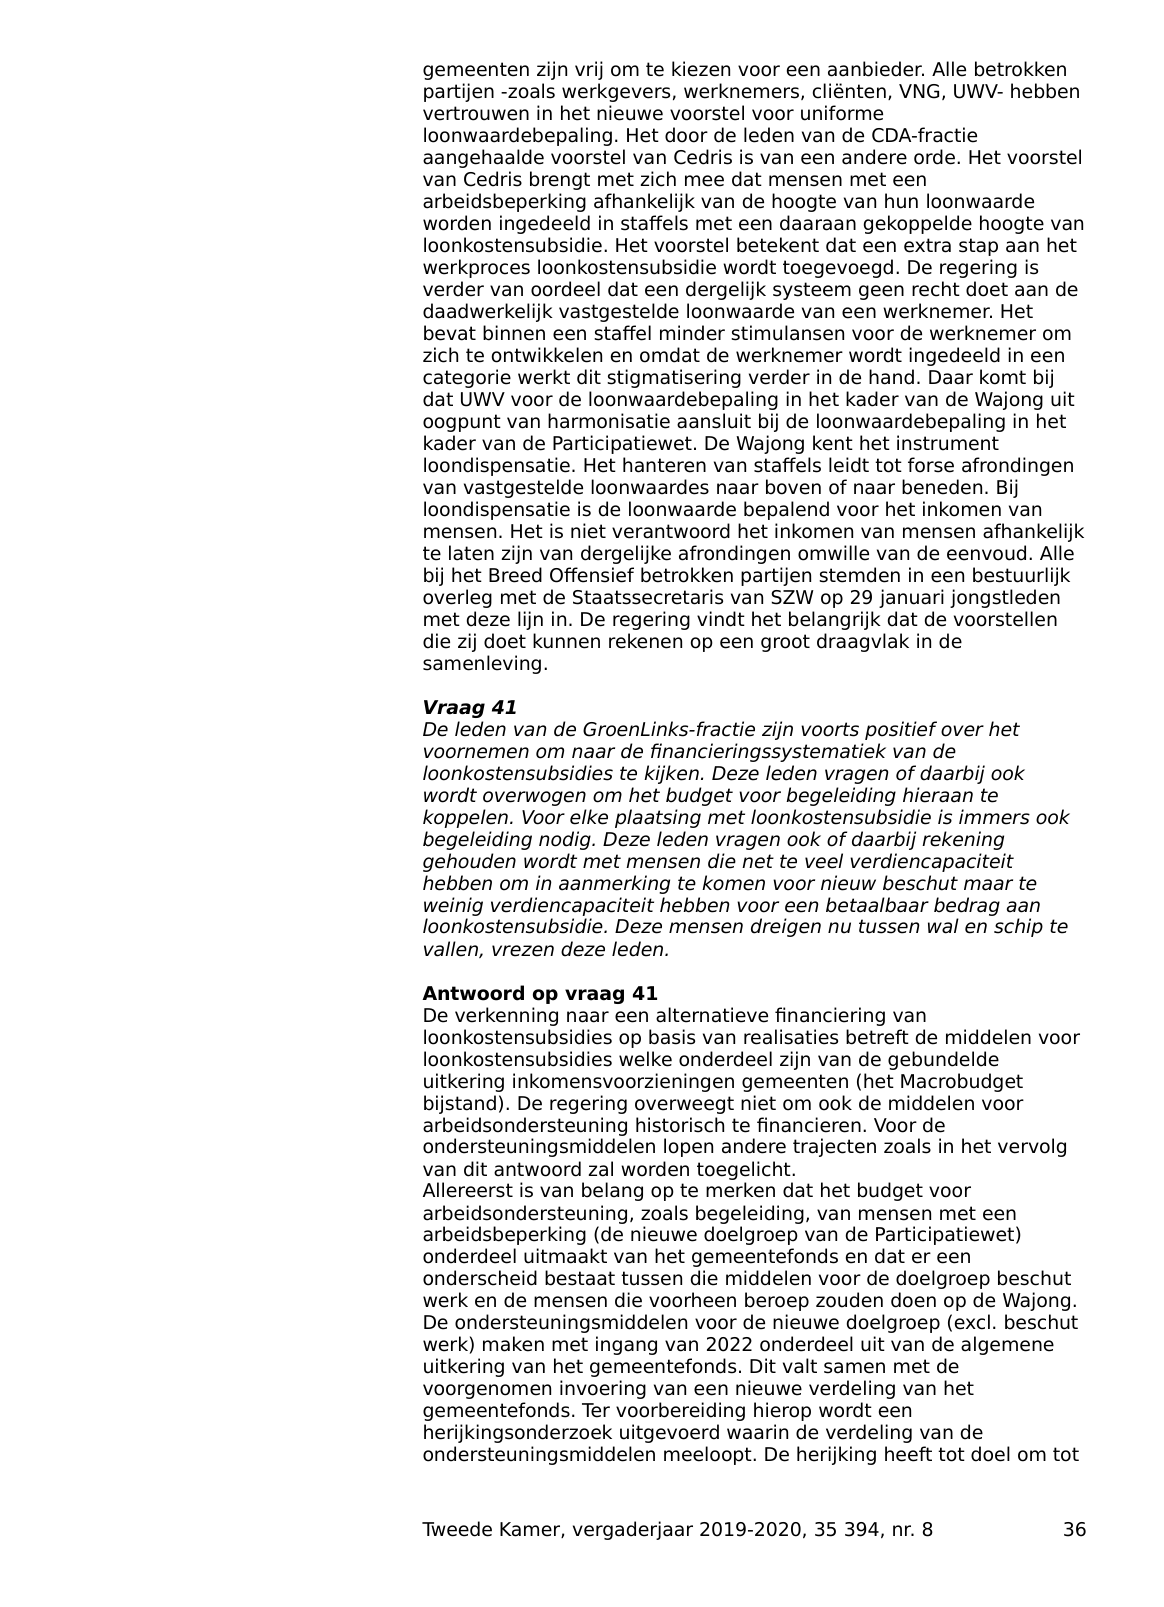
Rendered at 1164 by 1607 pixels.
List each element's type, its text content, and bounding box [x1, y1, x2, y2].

text De leden van de GroenLinks-fractie zijn voorts positief over het voornemen om naar de financieringssystematiek van de loonkostensubsidies te kijken. Deze leden vragen of daarbij ook wordt overwogen om het budget voor begeleiding hieraan te koppelen. Voor elke plaatsing met loonkostensubsidie is immers ook begeleiding nodig. Deze leden vragen ook of daarbij rekening gehouden wordt met mensen die net te veel verdiencapaciteit hebben om in aanmerking te komen voor nieuw beschut maar te weinig verdiencapaciteit hebben voor een betaalbaar bedrag aan loonkostensubsidie. Deze mensen dreigen nu tussen wal en schip te vallen, vrezen deze leden. [422, 719, 1087, 960]
text Allereerst is van belang op te merken dat het budget voor arbeidsondersteuning, zoals begeleiding, van mensen met een arbeidsbeperking (de nieuwe doelgroep van de Participatiewet) onderdeel uitmaakt van het gemeentefonds en dat er een onderscheid bestaat tussen die middelen voor de doelgroep beschut werk en de mensen die voorheen beroep zouden doen op de Wajong. [422, 1180, 1087, 1312]
text De ondersteuningsmiddelen voor de nieuwe doelgroep (excl. beschut werk) maken met ingang van 2022 onderdeel uit van de algemene uitkering van het gemeentefonds. Dit valt samen met de voorgenomen invoering van een nieuwe verdeling van het gemeentefonds. Ter voorbereiding hierop wordt een herijkingsonderzoek uitgevoerd waarin de verdeling van de ondersteuningsmiddelen meeloopt. De herijking heeft tot doel om tot [422, 1312, 1087, 1466]
text De verkenning naar een alternatieve financiering van loonkostensubsidies op basis van realisaties betreft de middelen voor loonkostensubsidies welke onderdeel zijn van de gebundelde uitkering inkomensvoorzieningen gemeenten (het Macrobudget bijstand). De regering overweegt niet om ook de middelen voor arbeidsondersteuning historisch te financieren. Voor de ondersteuningsmiddelen lopen andere trajecten zoals in het vervolg van dit antwoord zal worden toegelicht. [422, 1004, 1087, 1180]
text Vraag 41 [422, 697, 1087, 719]
text Antwoord op vraag 41 [422, 983, 1087, 1004]
text gemeenten zijn vrij om te kiezen voor een aanbieder. Alle betrokken partijen -zoals werkgevers, werknemers, cliënten, VNG, UWV- hebben vertrouwen in het nieuwe voorstel voor uniforme loonwaardebepaling. Het door de leden van de CDA-fractie aangehaalde voorstel van Cedris is van een andere orde. Het voorstel van Cedris brengt met zich mee dat mensen met een arbeidsbeperking afhankelijk van de hoogte van hun loonwaarde worden ingedeeld in staffels met een daaraan gekoppelde hoogte van loonkostensubsidie. Het voorstel betekent dat een extra stap aan het werkproces loonkostensubsidie wordt toegevoegd. De regering is verder van oordeel dat een dergelijk systeem geen recht doet aan de daadwerkelijk vastgestelde loonwaarde van een werknemer. Het bevat binnen een staffel minder stimulansen voor de werknemer om zich te ontwikkelen en omdat de werknemer wordt ingedeeld in een categorie werkt dit stigmatisering verder in de hand. Daar komt bij dat UWV voor de loonwaardebepaling in het kader van de Wajong uit oogpunt van harmonisatie aansluit bij de loonwaardebepaling in het kader van de Participatiewet. De Wajong kent het instrument loondispensatie. Het hanteren van staffels leidt tot forse afrondingen van vastgestelde loonwaardes naar boven of naar beneden. Bij loondispensatie is de loonwaarde bepalend voor het inkomen van mensen. Het is niet verantwoord het inkomen van mensen afhankelijk te laten zijn van dergelijke afrondingen omwille van de eenvoud. Alle bij het Breed Offensief betrokken partijen stemden in een bestuurlijk overleg met de Staatssecretaris van SZW op 29 januari jongstleden met deze lijn in. De regering vindt het belangrijk dat de voorstellen die zij doet kunnen rekenen op een groot draagvlak in de samenleving. [422, 59, 1087, 674]
